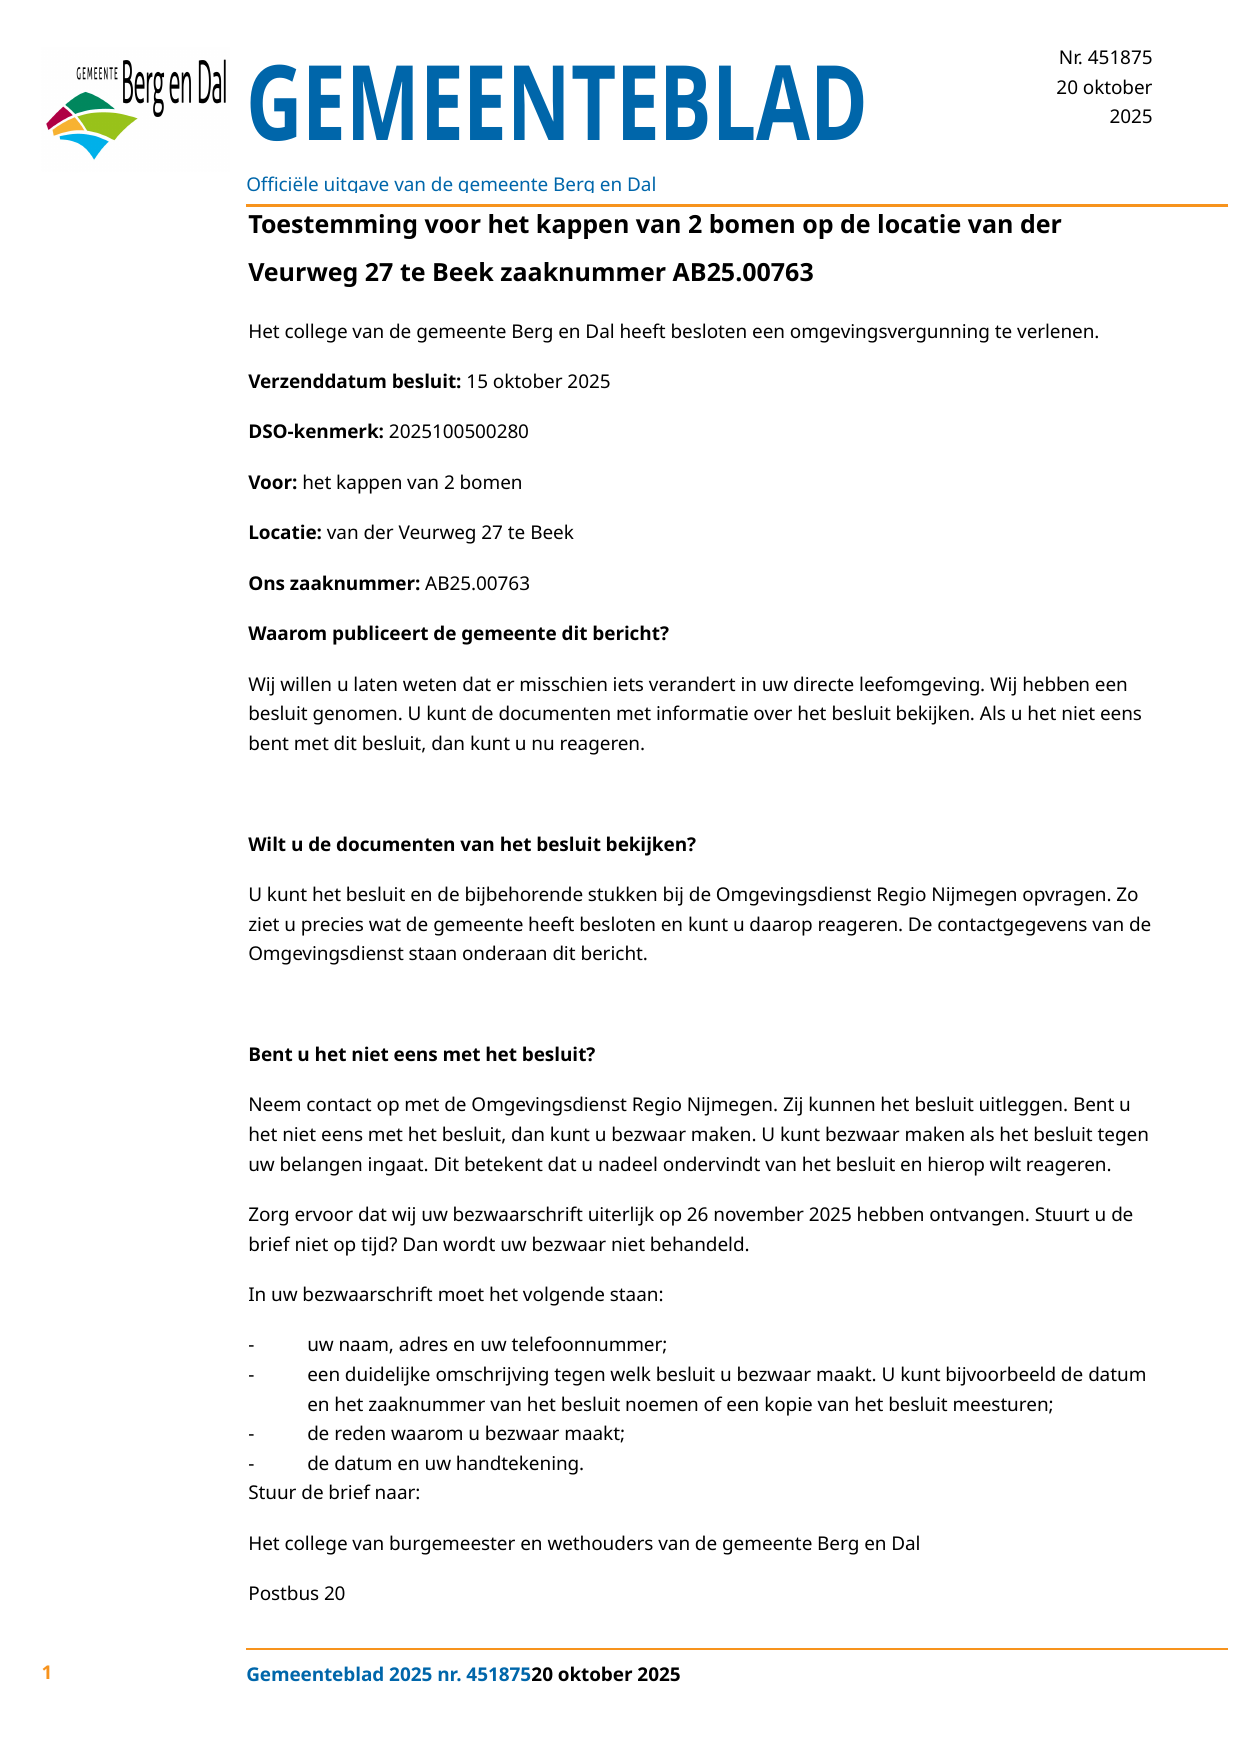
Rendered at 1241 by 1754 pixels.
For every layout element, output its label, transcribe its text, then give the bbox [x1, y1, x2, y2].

text Wij willen u laten weten dat er misschien iets verandert in uw directe leefomgeving. Wij hebben een besluit genomen. U kunt de documenten met informatie over het besluit bekijken. Als u het niet eens bent met dit besluit, dan kunt u nu reageren. [248, 671, 1152, 756]
text Verzenddatum besluit: 15 oktober 2025 [248, 368, 1152, 394]
text DSO-kenmerk: 2025100500280 [248, 419, 1152, 444]
text Ons zaaknummer: AB25.00763 [248, 570, 1152, 596]
list uw naam, adres en uw telefoonnummer; [248, 1332, 1152, 1357]
list de reden waarom u bezwaar maakt; [248, 1420, 1152, 1446]
picture [41, 47, 231, 172]
text Toestemming voor het kappen van 2 bomen op de locatie van der Veurweg 27 te Beek zaaknummer AB25.00763 [248, 207, 1152, 288]
list de datum en uw handtekening. [248, 1450, 1152, 1476]
text Neem contact op met de Omgevingsdienst Regio Nijmegen. Zij kunnen het besluit uitleggen. Bent u het niet eens met het besluit, dan kunt u bezwaar maken. U kunt bezwaar maken als het besluit tegen uw belangen ingaat. Dit betekent dat u nadeel ondervindt van het besluit en hierop wilt reageren. [248, 1092, 1152, 1177]
text Voor: het kappen van 2 bomen [248, 469, 1152, 495]
text Bent u het niet eens met het besluit? [248, 1041, 1152, 1067]
text U kunt het besluit en de bijbehorende stukken bij de Omgevingsdienst Regio Nijmegen opvragen. Zo ziet u precies wat de gemeente heeft besloten en kunt u daarop reageren. De contactgegevens van de Omgevingsdienst staan onderaan dit bericht. [248, 881, 1152, 966]
text Wilt u de documenten van het besluit bekijken? [248, 831, 1152, 857]
text Stuur de brief naar: [248, 1479, 1152, 1505]
text Het college van burgemeester en wethouders van de gemeente Berg en Dal [248, 1530, 1152, 1556]
text Locatie: van der Veurweg 27 te Beek [248, 519, 1152, 545]
text Zorg ervoor dat wij uw bezwaarschrift uiterlijk op 26 november 2025 hebben ontvangen. Stuurt u de brief niet op tijd? Dan wordt uw bezwaar niet behandeld. [248, 1201, 1152, 1257]
text Postbus 20 [248, 1580, 1152, 1606]
text Waarom publiceert de gemeente dit bericht? [248, 620, 1152, 646]
text Het college van de gemeente Berg en Dal heeft besloten een omgevingsvergunning te verlenen. [248, 318, 1152, 344]
list een duidelijke omschrijving tegen welk besluit u bezwaar maakt. U kunt bijvoorbeeld de datum en het zaaknummer van het besluit noemen of een kopie van het besluit meesturen; [248, 1361, 1152, 1417]
text In uw bezwaarschrift moet het volgende staan: [248, 1281, 1152, 1307]
